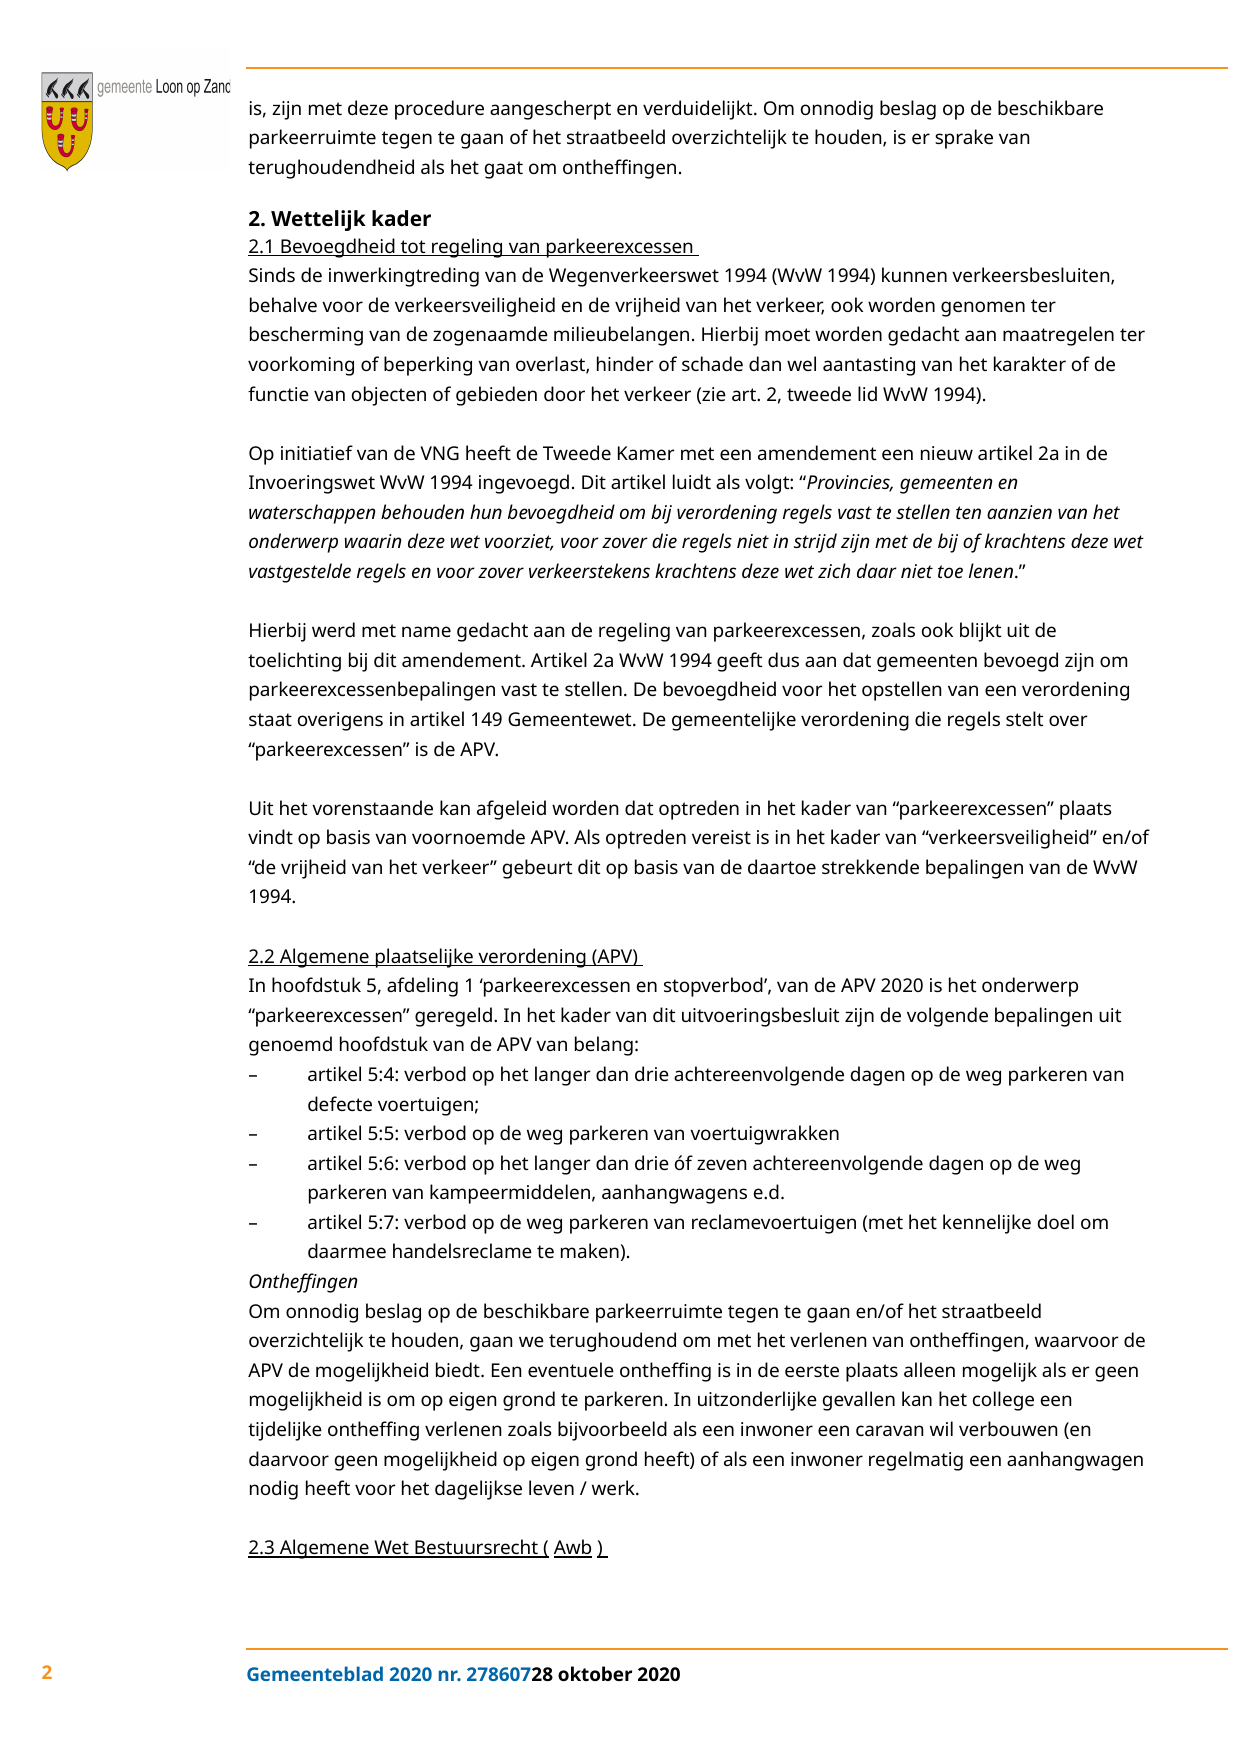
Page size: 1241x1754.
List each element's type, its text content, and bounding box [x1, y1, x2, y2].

text 2.1 Bevoegdheid tot regeling van parkeerexcessen [248, 233, 1152, 258]
text Hierbij werd met name gedacht aan de regeling van parkeerexcessen, zoals ook blijkt uit de toelichting bij dit amendement. Artikel 2a WvW 1994 geeft dus aan dat gemeenten bevoegd zijn om parkeerexcessenbepalingen vast te stellen. De bevoegdheid voor het opstellen van een verordening staat overigens in artikel 149 Gemeentewet. De gemeentelijke verordening die regels stelt over “parkeerexcessen” is de APV. [248, 617, 1152, 761]
text 2.3 Algemene Wet Bestuursrecht ( Awb ) [248, 1534, 1152, 1560]
text Sinds de inwerkingtreding van de Wegenverkeerswet 1994 (WvW 1994) kunnen verkeersbesluiten, behalve voor de verkeersveiligheid en de vrijheid van het verkeer, ook worden genomen ter bescherming van de zogenaamde milieubelangen. Hierbij moet worden gedacht aan maatregelen ter voorkoming of beperking van overlast, hinder of schade dan wel aantasting van het karakter of de functie van objecten of gebieden door het verkeer (zie art. 2, tweede lid WvW 1994). [248, 262, 1152, 406]
text Uit het vorenstaande kan afgeleid worden dat optreden in het kader van “parkeerexcessen” plaats vindt op basis van voornoemde APV. Als optreden vereist is in het kader van “verkeersveiligheid” en/of “de vrijheid van het verkeer” gebeurt dit op basis van de daartoe strekkende bepalingen van de WvW 1994. [248, 795, 1152, 909]
text In hoofdstuk 5, afdeling 1 ‘parkeerexcessen en stopverbod’, van de APV 2020 is het onderwerp “parkeerexcessen” geregeld. In het kader van dit uitvoeringsbesluit zijn de volgende bepalingen uit genoemd hoofdstuk van de APV van belang: [248, 972, 1152, 1057]
text 2.2 Algemene plaatselijke verordening (APV) [248, 943, 1152, 968]
text Op initiatief van de VNG heeft de Tweede Kamer met een amendement een nieuw artikel 2a in de Invoeringswet WvW 1994 ingevoegd. Dit artikel luidt als volgt: “Provincies, gemeenten en waterschappen behouden hun bevoegdheid om bij verordening regels vast te stellen ten aanzien van het onderwerp waarin deze wet voorziet, voor zover die regels niet in strijd zijn met de bij of krachtens deze wet vastgestelde regels en voor zover verkeerstekens krachtens deze wet zich daar niet toe lenen.” [248, 440, 1152, 584]
list artikel 5:5: verbod op de weg parkeren van voertuigwrakken [248, 1120, 1152, 1146]
list artikel 5:4: verbod op het langer dan drie achtereenvolgende dagen op de weg parkeren van defecte voertuigen; [248, 1061, 1152, 1116]
text is, zijn met deze procedure aangescherpt en verduidelijkt. Om onnodig beslag op de beschikbare parkeerruimte tegen te gaan of het straatbeeld overzichtelijk te houden, is er sprake van terughoudendheid als het gaat om ontheffingen. [248, 95, 1152, 180]
text 2. Wettelijk kader [248, 204, 1152, 233]
picture [41, 47, 231, 172]
text Ontheffingen [248, 1268, 1152, 1294]
list artikel 5:7: verbod op de weg parkeren van reclamevoertuigen (met het kennelijke doel om daarmee handelsreclame te maken). [248, 1209, 1152, 1264]
list artikel 5:6: verbod op het langer dan drie óf zeven achtereenvolgende dagen op de weg parkeren van kampeermiddelen, aanhangwagens e.d. [248, 1150, 1152, 1205]
text Om onnodig beslag op de beschikbare parkeerruimte tegen te gaan en/of het straatbeeld overzichtelijk te houden, gaan we terughoudend om met het verlenen van ontheffingen, waarvoor de APV de mogelijkheid biedt. Een eventuele ontheffing is in de eerste plaats alleen mogelijk als er geen mogelijkheid is om op eigen grond te parkeren. In uitzonderlijke gevallen kan het college een tijdelijke ontheffing verlenen zoals bijvoorbeeld als een inwoner een caravan wil verbouwen (en daarvoor geen mogelijkheid op eigen grond heeft) of als een inwoner regelmatig een aanhangwagen nodig heeft voor het dagelijkse leven / werk. [248, 1298, 1152, 1501]
